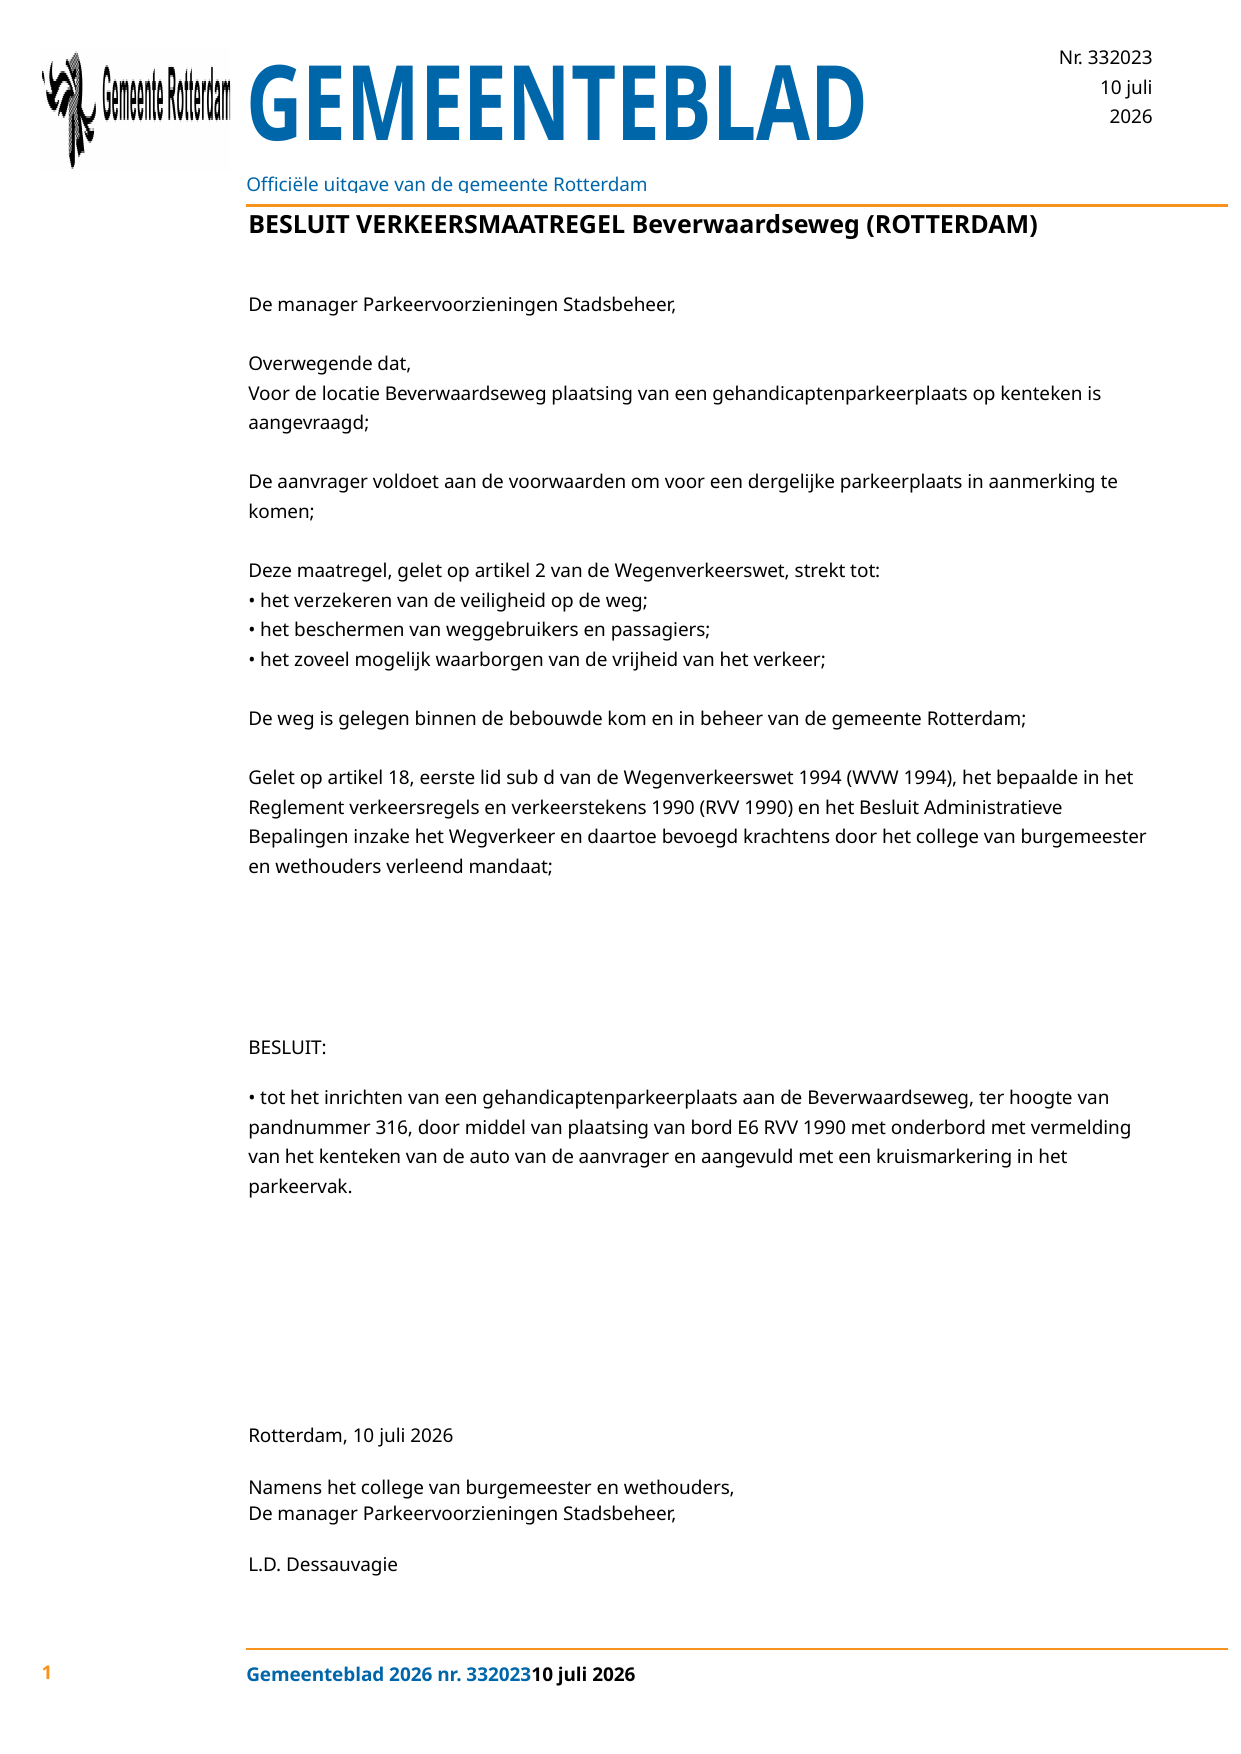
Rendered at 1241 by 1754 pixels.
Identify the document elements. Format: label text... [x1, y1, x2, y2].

text • het zoveel mogelijk waarborgen van de vrijheid van het verkeer; [248, 646, 1152, 672]
text L.D. Dessauvagie [248, 1551, 1152, 1577]
text • tot het inrichten van een gehandicaptenparkeerplaats aan de Beverwaardseweg, ter hoogte van pandnummer 316, door middel van plaatsing van bord E6 RVV 1990 met onderbord met vermelding van het kenteken van de auto van de aanvrager en aangevuld met een kruismarkering in het parkeervak. [248, 1084, 1152, 1199]
text • het beschermen van weggebruikers en passagiers; [248, 616, 1152, 642]
text Rotterdam, 10 juli 2026 [248, 1423, 1152, 1448]
picture [41, 47, 231, 172]
text De aanvrager voldoet aan de voorwaarden om voor een dergelijke parkeerplaats in aanmerking te komen; [248, 468, 1152, 524]
text Overwegende dat, [248, 350, 1152, 376]
text • het verzekeren van de veiligheid op de weg; [248, 587, 1152, 613]
text De weg is gelegen binnen de bebouwde kom en in beheer van de gemeente Rotterdam; [248, 705, 1152, 731]
text BESLUIT VERKEERSMAATREGEL Beverwaardseweg (ROTTERDAM) [248, 207, 1152, 241]
text De manager Parkeervoorzieningen Stadsbeheer, [248, 291, 1152, 317]
text Namens het college van burgemeester en wethouders, [248, 1474, 1152, 1500]
text BESLUIT: [248, 1034, 1152, 1060]
text Deze maatregel, gelet op artikel 2 van de Wegenverkeerswet, strekt tot: [248, 557, 1152, 583]
text Voor de locatie Beverwaardseweg plaatsing van een gehandicaptenparkeerplaats op kenteken is aangevraagd; [248, 380, 1152, 435]
text De manager Parkeervoorzieningen Stadsbeheer, [248, 1500, 1152, 1526]
text Gelet op artikel 18, eerste lid sub d van de Wegenverkeerswet 1994 (WVW 1994), het bepaalde in het Reglement verkeersregels en verkeerstekens 1990 (RVV 1990) en het Besluit Administratieve Bepalingen inzake het Wegverkeer en daartoe bevoegd krachtens door het college van burgemeester en wethouders verleend mandaat; [248, 764, 1152, 879]
